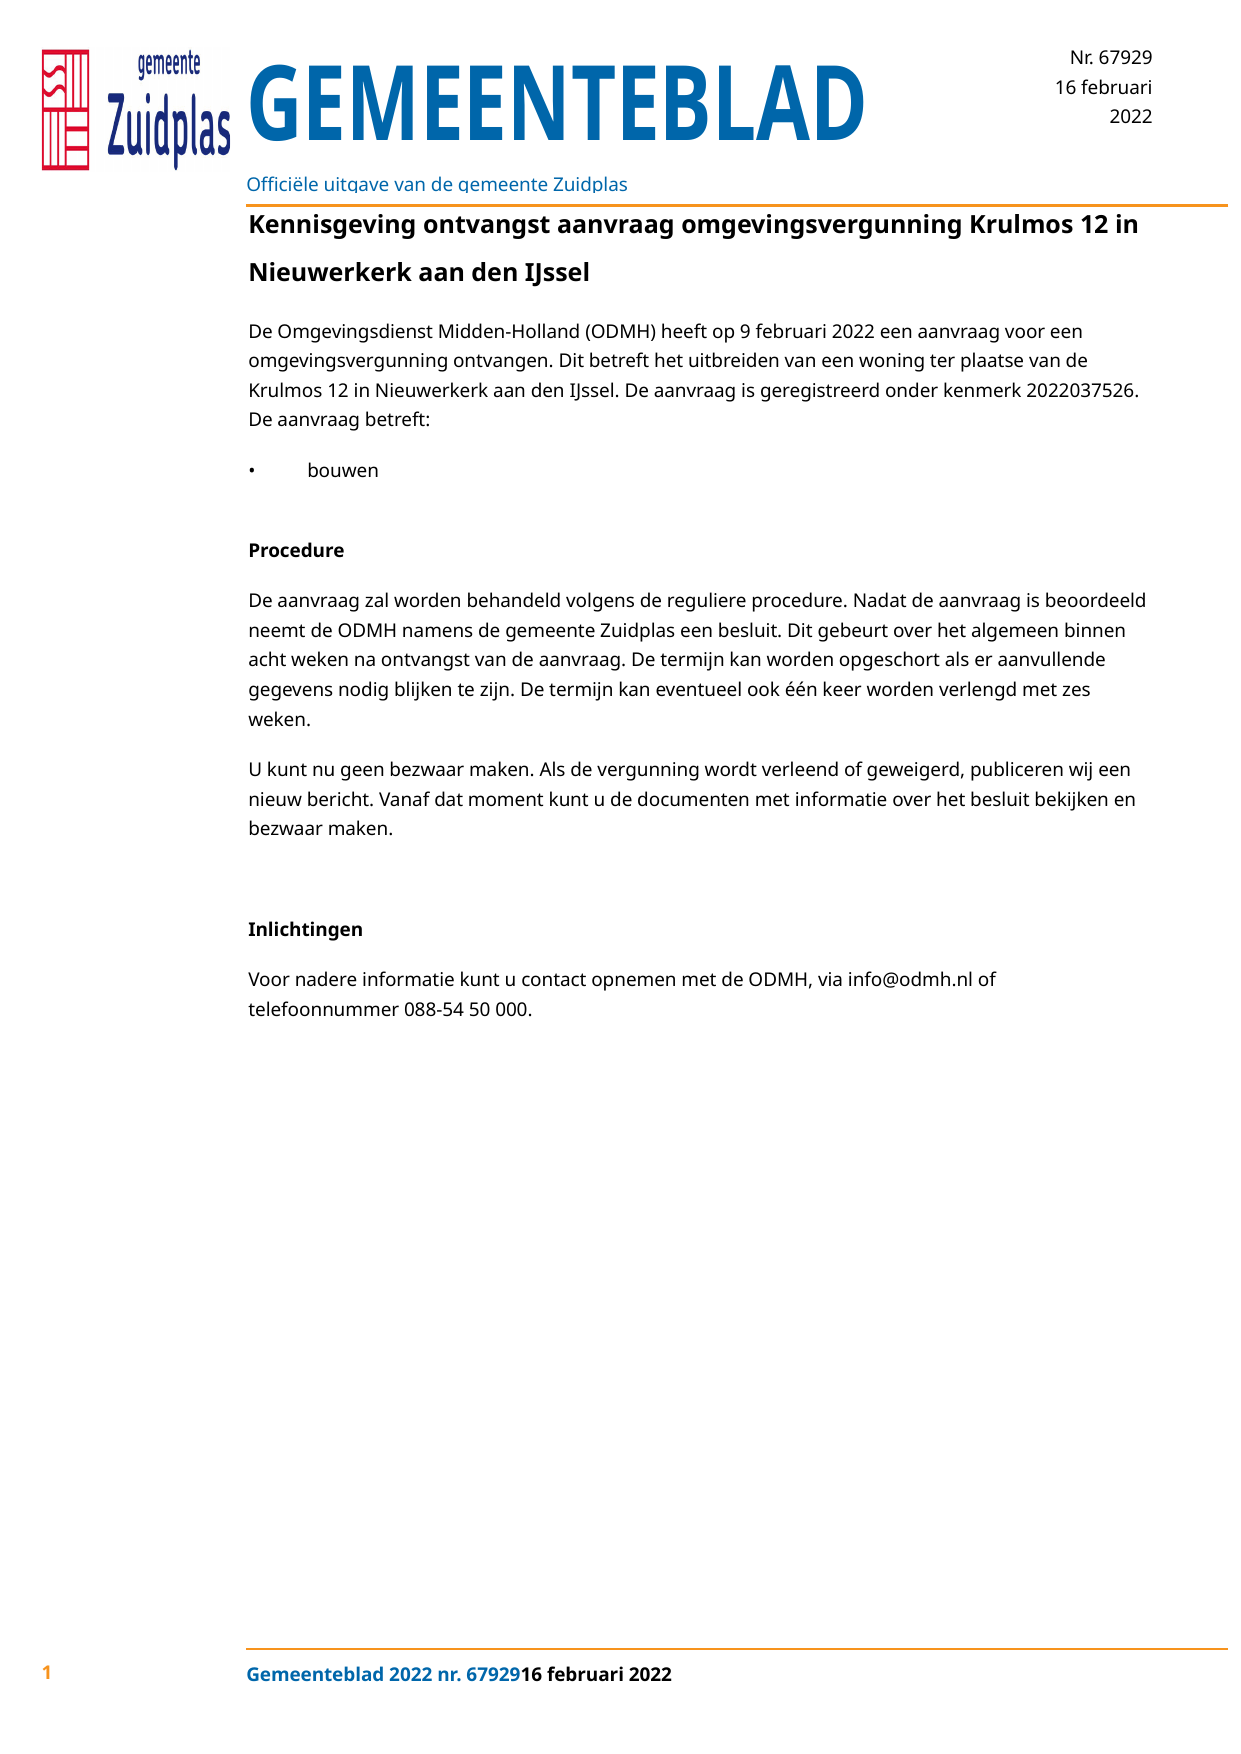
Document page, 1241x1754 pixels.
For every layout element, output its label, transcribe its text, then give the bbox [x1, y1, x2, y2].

picture [41, 47, 231, 172]
list bouwen [248, 457, 1152, 483]
text De Omgevingsdienst Midden-Holland (ODMH) heeft op 9 februari 2022 een aanvraag voor een omgevingsvergunning ontvangen. Dit betreft het uitbreiden van een woning ter plaatse van de Krulmos 12 in Nieuwerkerk aan den IJssel. De aanvraag is geregistreerd onder kenmerk 2022037526. De aanvraag betreft: [248, 318, 1152, 432]
text Inlichtingen [248, 916, 1152, 942]
text De aanvraag zal worden behandeld volgens de reguliere procedure. Nadat de aanvraag is beoordeeld neemt de ODMH namens de gemeente Zuidplas een besluit. Dit gebeurt over het algemeen binnen acht weken na ontvangst van de aanvraag. De termijn kan worden opgeschort als er aanvullende gegevens nodig blijken te zijn. De termijn kan eventueel ook één keer worden verlengd met zes weken. [248, 587, 1152, 732]
text U kunt nu geen bezwaar maken. Als de vergunning wordt verleend of geweigerd, publiceren wij een nieuw bericht. Vanaf dat moment kunt u de documenten met informatie over het besluit bekijken en bezwaar maken. [248, 756, 1152, 841]
text Voor nadere informatie kunt u contact opnemen met de ODMH, via info@odmh.nl of telefoonnummer 088-54 50 000. [248, 967, 1152, 1022]
text Kennisgeving ontvangst aanvraag omgevingsvergunning Krulmos 12 in Nieuwerkerk aan den IJssel [248, 207, 1152, 288]
text Procedure [248, 537, 1152, 563]
